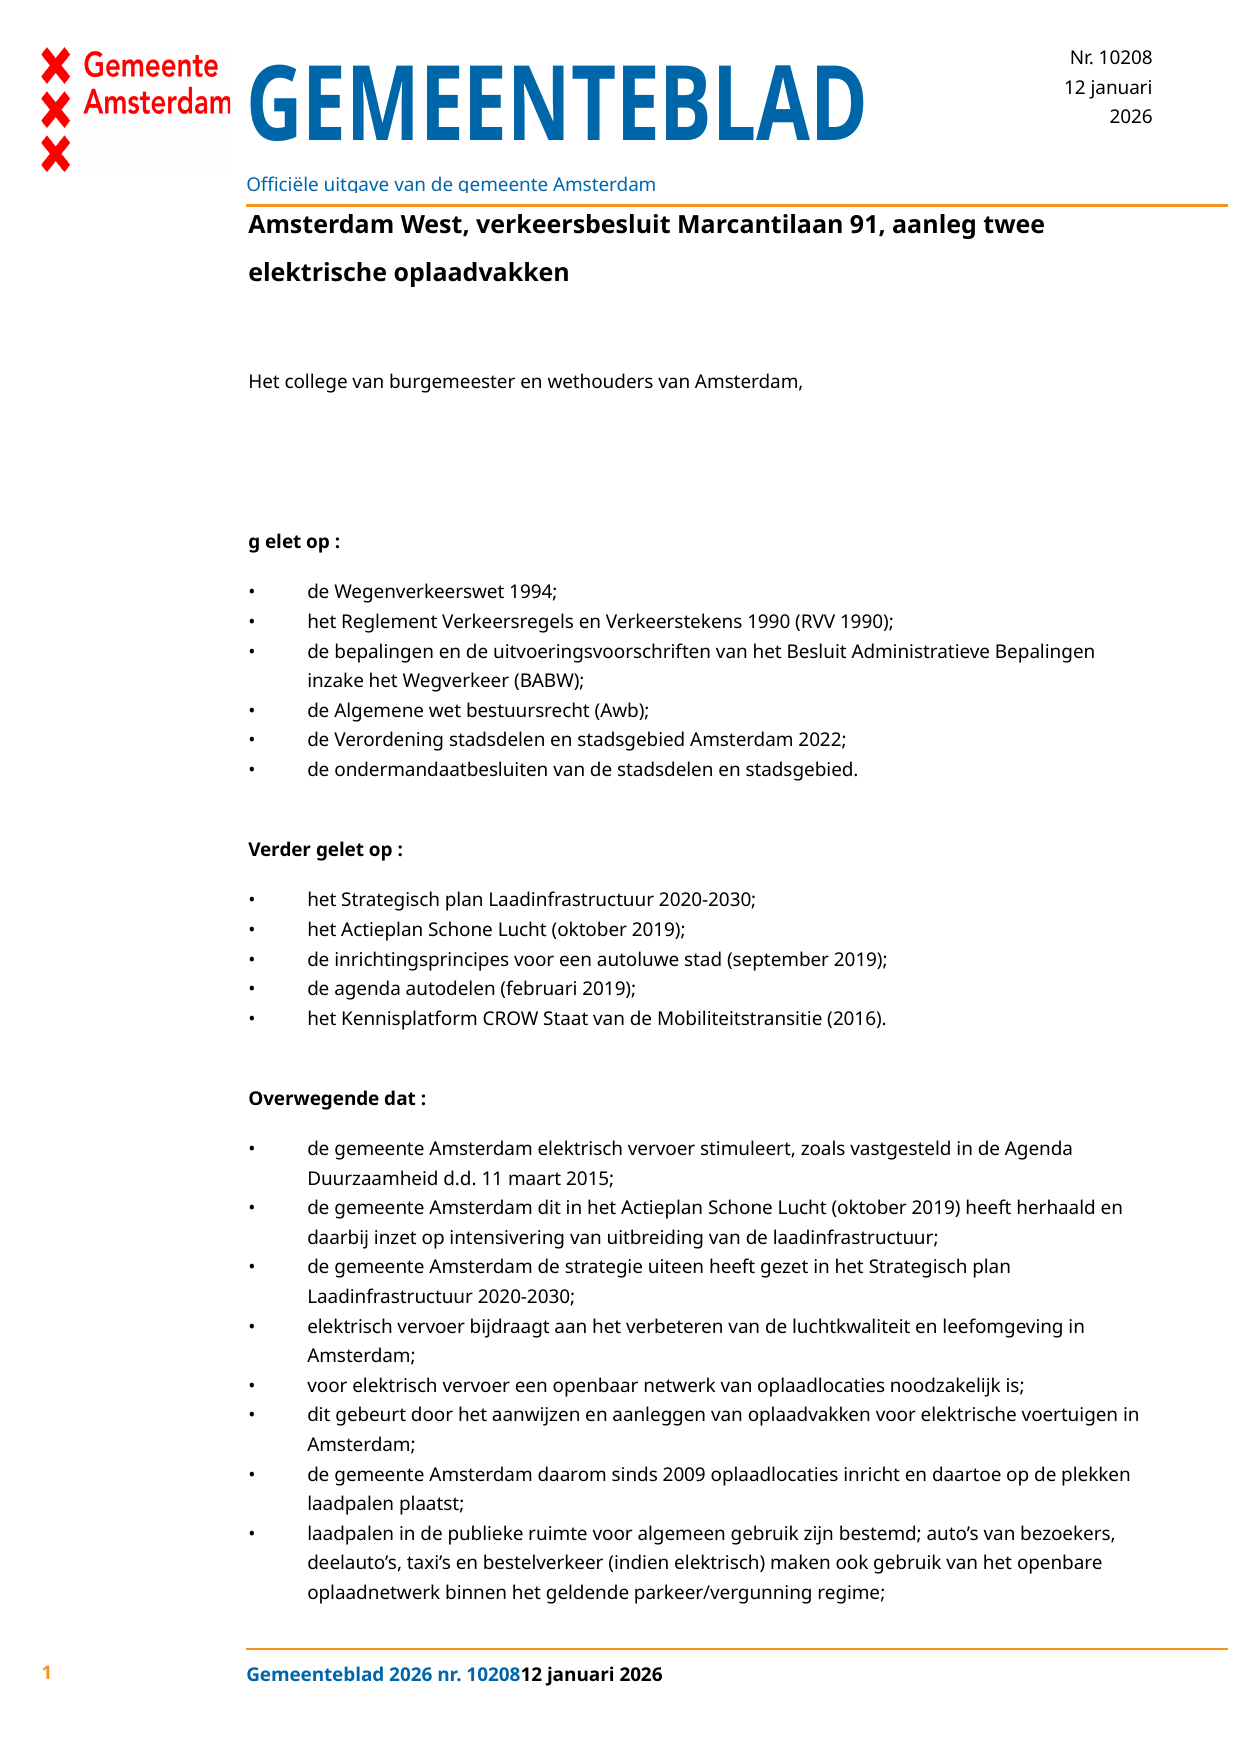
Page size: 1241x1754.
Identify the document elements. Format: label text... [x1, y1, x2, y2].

list de gemeente Amsterdam elektrisch vervoer stimuleert, zoals vastgesteld in de Agenda Duurzaamheid d.d. 11 maart 2015; [248, 1135, 1152, 1191]
list voor elektrisch vervoer een openbaar netwerk van oplaadlocaties noodzakelijk is; [248, 1372, 1152, 1398]
list het Strategisch plan Laadinfrastructuur 2020-2030; [248, 887, 1152, 912]
list de inrichtingsprincipes voor een autoluwe stad (september 2019); [248, 946, 1152, 971]
list de gemeente Amsterdam de strategie uiteen heeft gezet in het Strategisch plan Laadinfrastructuur 2020-2030; [248, 1254, 1152, 1309]
list de bepalingen en de uitvoeringsvoorschriften van het Besluit Administratieve Bepalingen inzake het Wegverkeer (BABW); [248, 638, 1152, 693]
text Amsterdam West, verkeersbesluit Marcantilaan 91, aanleg twee elektrische oplaadvakken [248, 207, 1152, 288]
list de gemeente Amsterdam daarom sinds 2009 oplaadlocaties inricht en daartoe op de plekken laadpalen plaatst; [248, 1461, 1152, 1516]
list de Wegenverkeerswet 1994; [248, 579, 1152, 604]
list de gemeente Amsterdam dit in het Actieplan Schone Lucht (oktober 2019) heeft herhaald en daarbij inzet op intensivering van uitbreiding van de laadinfrastructuur; [248, 1194, 1152, 1250]
text g elet op : [248, 528, 1152, 554]
list het Reglement Verkeersregels en Verkeerstekens 1990 (RVV 1990); [248, 608, 1152, 634]
list de Verordening stadsdelen en stadsgebied Amsterdam 2022; [248, 727, 1152, 752]
picture [41, 47, 231, 172]
text Overwegende dat : [248, 1085, 1152, 1111]
list dit gebeurt door het aanwijzen en aanleggen van oplaadvakken voor elektrische voertuigen in Amsterdam; [248, 1402, 1152, 1457]
list de ondermandaatbesluiten van de stadsdelen en stadsgebied. [248, 756, 1152, 782]
list de agenda autodelen (februari 2019); [248, 975, 1152, 1001]
list de Algemene wet bestuursrecht (Awb); [248, 697, 1152, 723]
list het Actieplan Schone Lucht (oktober 2019); [248, 916, 1152, 942]
list laadpalen in de publieke ruimte voor algemeen gebruik zijn bestemd; auto’s van bezoekers, deelauto’s, taxi’s en bestelverkeer (indien elektrisch) maken ook gebruik van het openbare oplaadnetwerk binnen het geldende parkeer/vergunning regime; [248, 1520, 1152, 1605]
list elektrisch vervoer bijdraagt aan het verbeteren van de luchtkwaliteit en leefomgeving in Amsterdam; [248, 1313, 1152, 1368]
text Het college van burgemeester en wethouders van Amsterdam, [248, 368, 1152, 394]
list het Kennisplatform CROW Staat van de Mobiliteitstransitie (2016). [248, 1005, 1152, 1031]
text Verder gelet op : [248, 836, 1152, 862]
